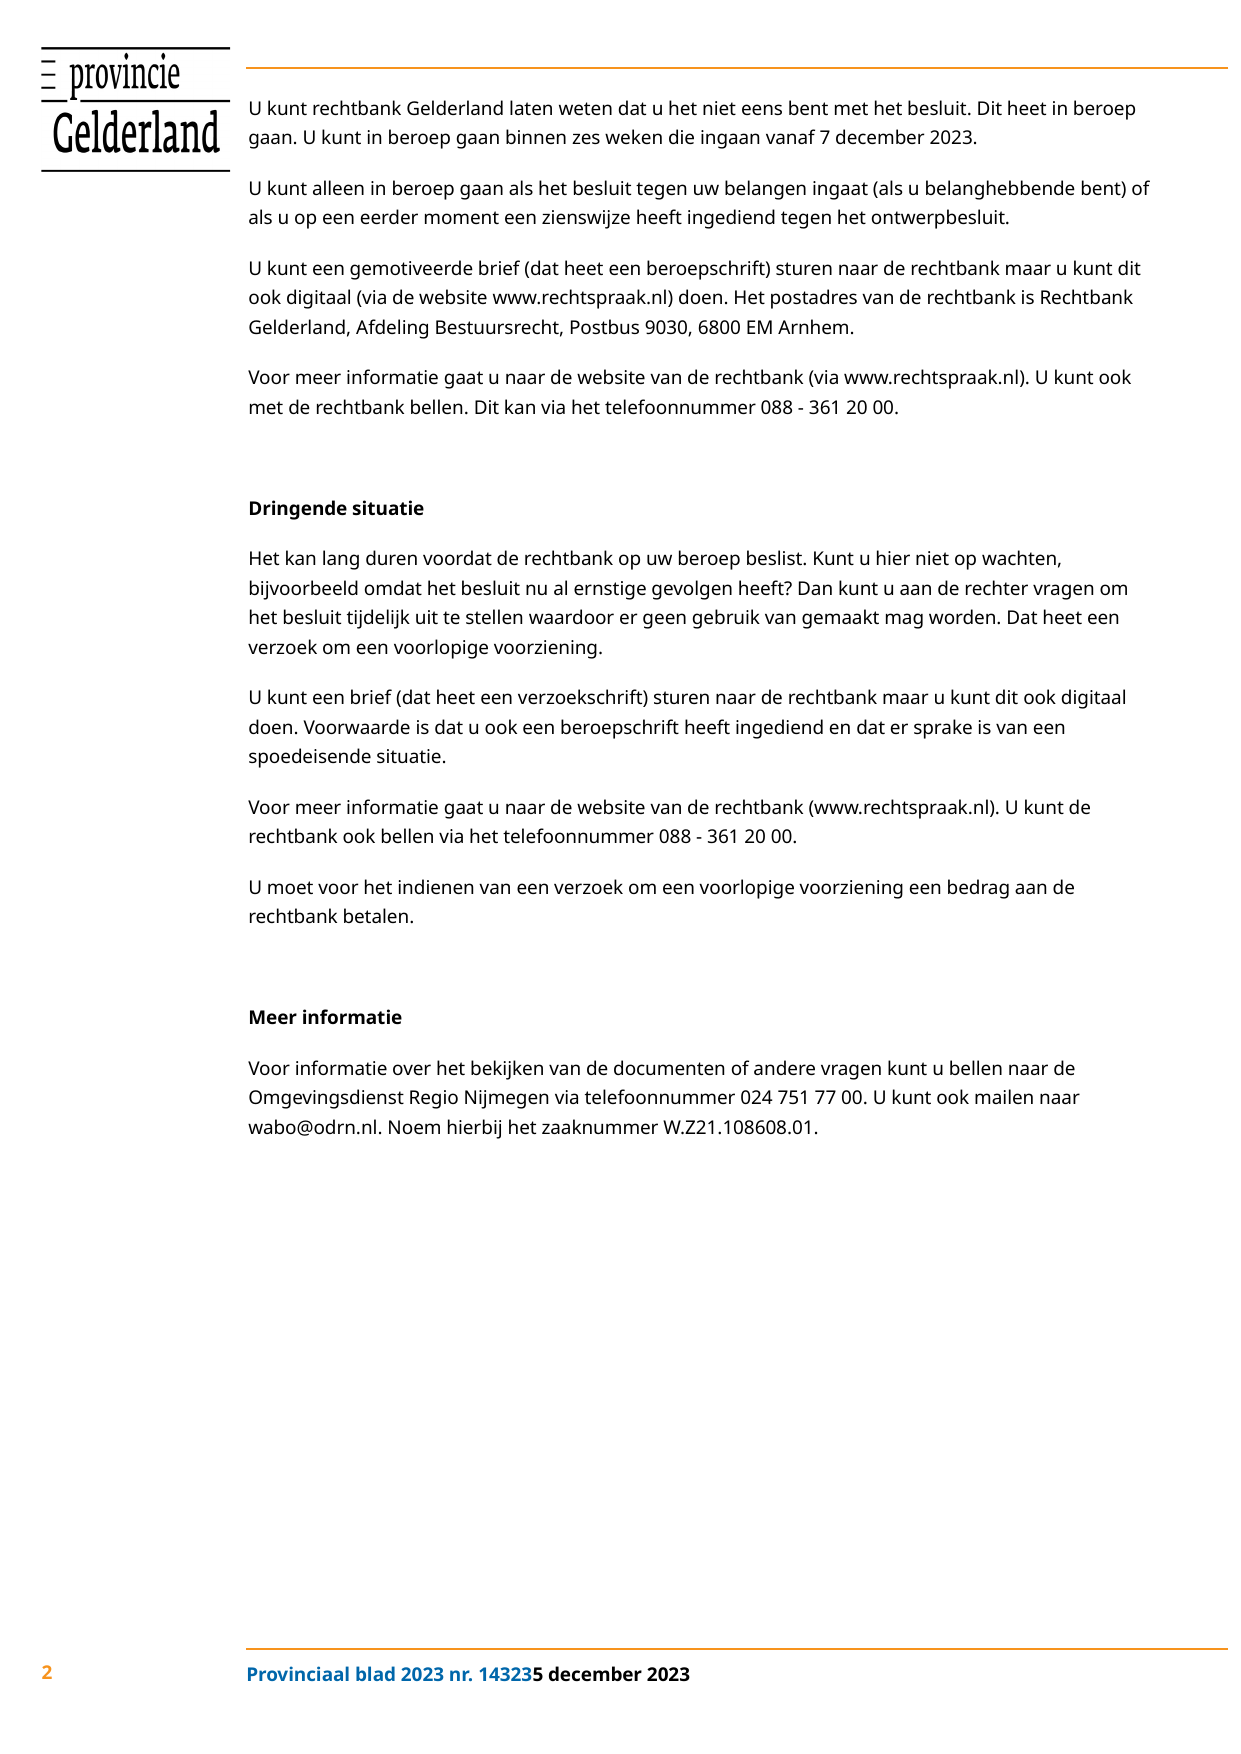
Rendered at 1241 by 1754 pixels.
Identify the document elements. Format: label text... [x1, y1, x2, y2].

text Voor informatie over het bekijken van de documenten of andere vragen kunt u bellen naar de Omgevingsdienst Regio Nijmegen via telefoonnummer 024 751 77 00. U kunt ook mailen naar wabo@odrn.nl. Noem hierbij het zaaknummer W.Z21.108608.01. [248, 1055, 1152, 1140]
text Het kan lang duren voordat de rechtbank op uw beroep beslist. Kunt u hier niet op wachten, bijvoorbeeld omdat het besluit nu al ernstige gevolgen heeft? Dan kunt u aan de rechter vragen om het besluit tijdelijk uit te stellen waardoor er geen gebruik van gemaakt mag worden. Dat heet een verzoek om een voorlopige voorziening. [248, 545, 1152, 660]
text Voor meer informatie gaat u naar de website van de rechtbank (via www.rechtspraak.nl). U kunt ook met de rechtbank bellen. Dit kan via het telefoonnummer 088 - 361 20 00. [248, 364, 1152, 420]
text Voor meer informatie gaat u naar de website van de rechtbank (www.rechtspraak.nl). U kunt de rechtbank ook bellen via het telefoonnummer 088 - 361 20 00. [248, 794, 1152, 849]
picture [41, 47, 231, 172]
text U kunt rechtbank Gelderland laten weten dat u het niet eens bent met het besluit. Dit heet in beroep gaan. U kunt in beroep gaan binnen zes weken die ingaan vanaf 7 december 2023. [248, 95, 1152, 150]
text Meer informatie [248, 1004, 1152, 1030]
text Dringende situatie [248, 495, 1152, 521]
text U kunt een gemotiveerde brief (dat heet een beroepschrift) sturen naar de rechtbank maar u kunt dit ook digitaal (via de website www.rechtspraak.nl) doen. Het postadres van de rechtbank is Rechtbank Gelderland, Afdeling Bestuursrecht, Postbus 9030, 6800 EM Arnhem. [248, 255, 1152, 340]
text U moet voor het indienen van een verzoek om een voorlopige voorziening een bedrag aan de rechtbank betalen. [248, 874, 1152, 929]
text U kunt alleen in beroep gaan als het besluit tegen uw belangen ingaat (als u belanghebbende bent) of als u op een eerder moment een zienswijze heeft ingediend tegen het ontwerpbesluit. [248, 175, 1152, 230]
text U kunt een brief (dat heet een verzoekschrift) sturen naar de rechtbank maar u kunt dit ook digitaal doen. Voorwaarde is dat u ook een beroepschrift heeft ingediend en dat er sprake is van een spoedeisende situatie. [248, 684, 1152, 769]
